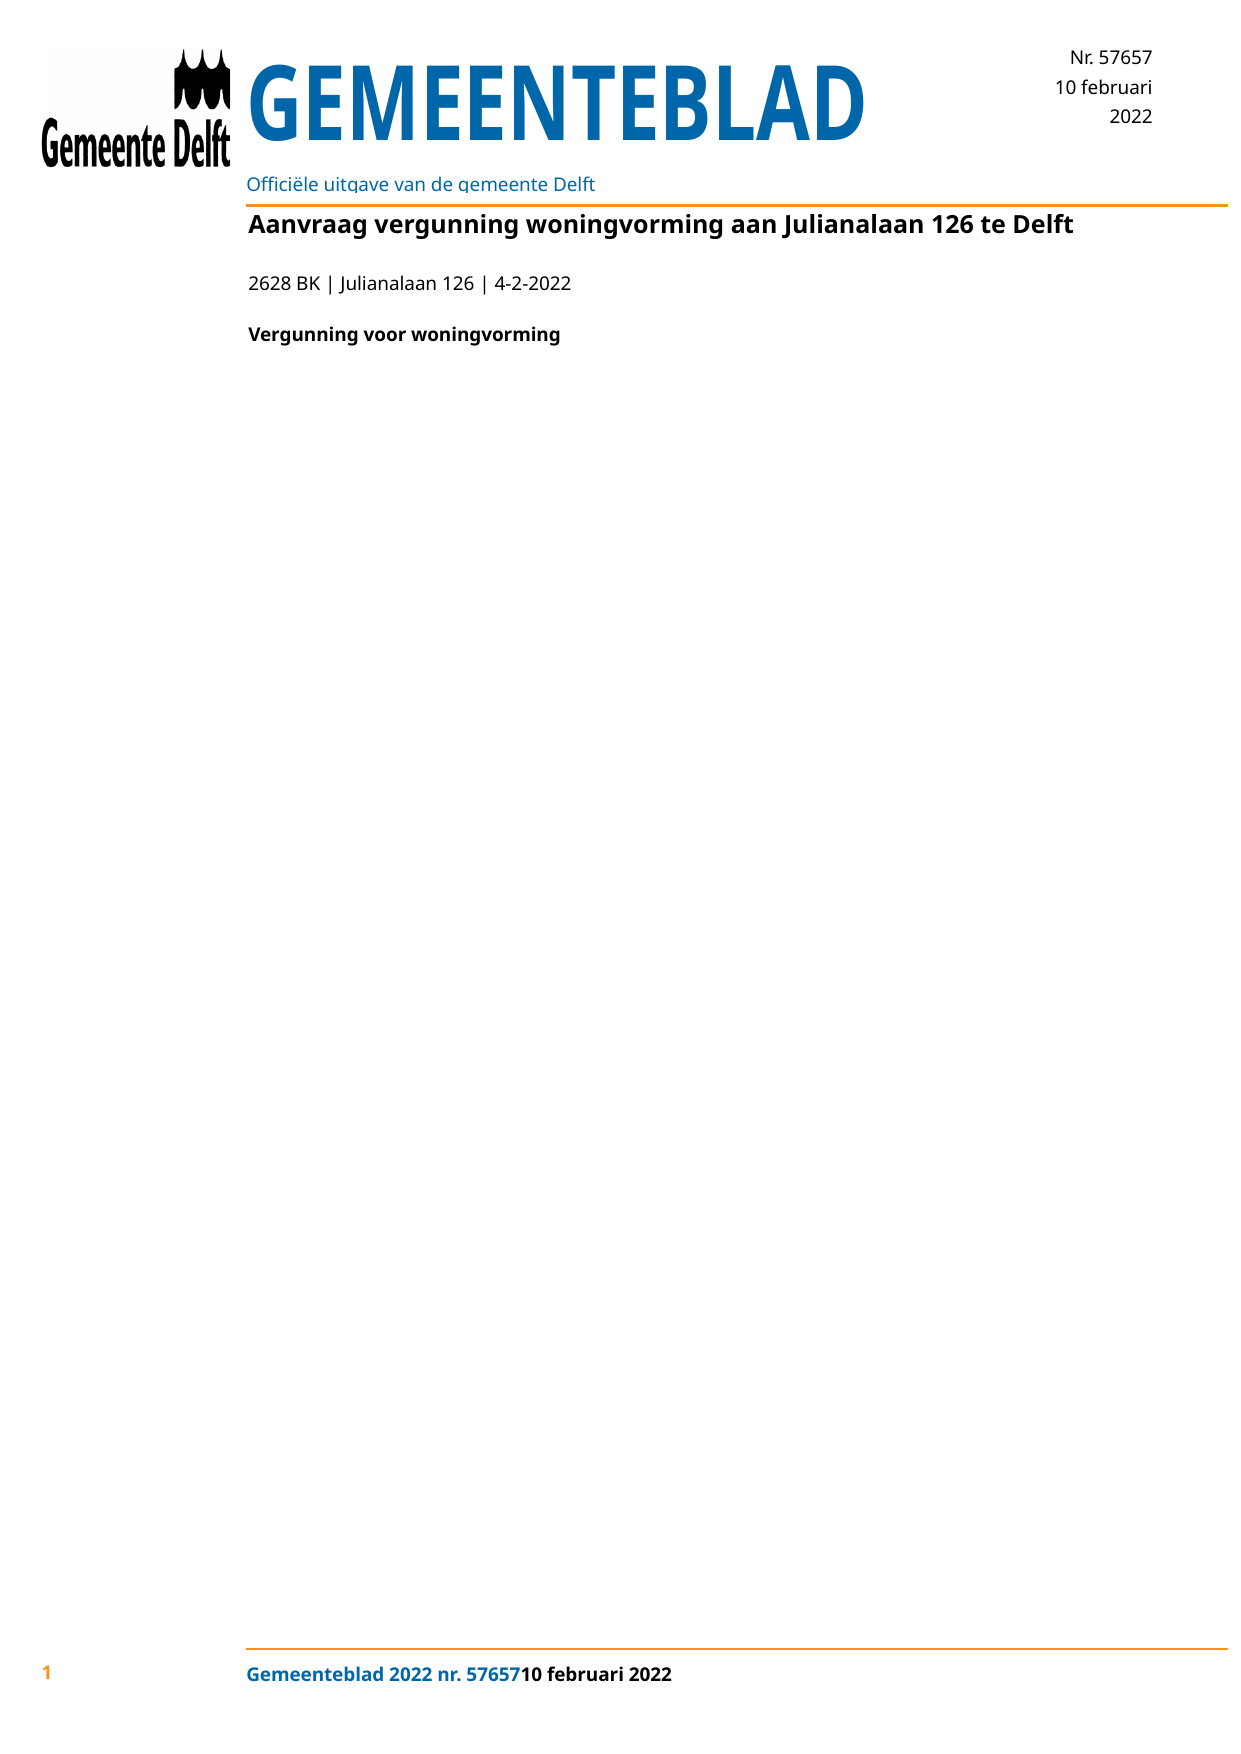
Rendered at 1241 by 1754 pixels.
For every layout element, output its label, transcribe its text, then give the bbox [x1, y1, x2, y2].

text 2628 BK | Julianalaan 126 | 4-2-2022 [248, 270, 1152, 296]
text Aanvraag vergunning woningvorming aan Julianalaan 126 te Delft [248, 207, 1152, 241]
picture [41, 47, 231, 172]
text Vergunning voor woningvorming [248, 321, 1152, 346]
